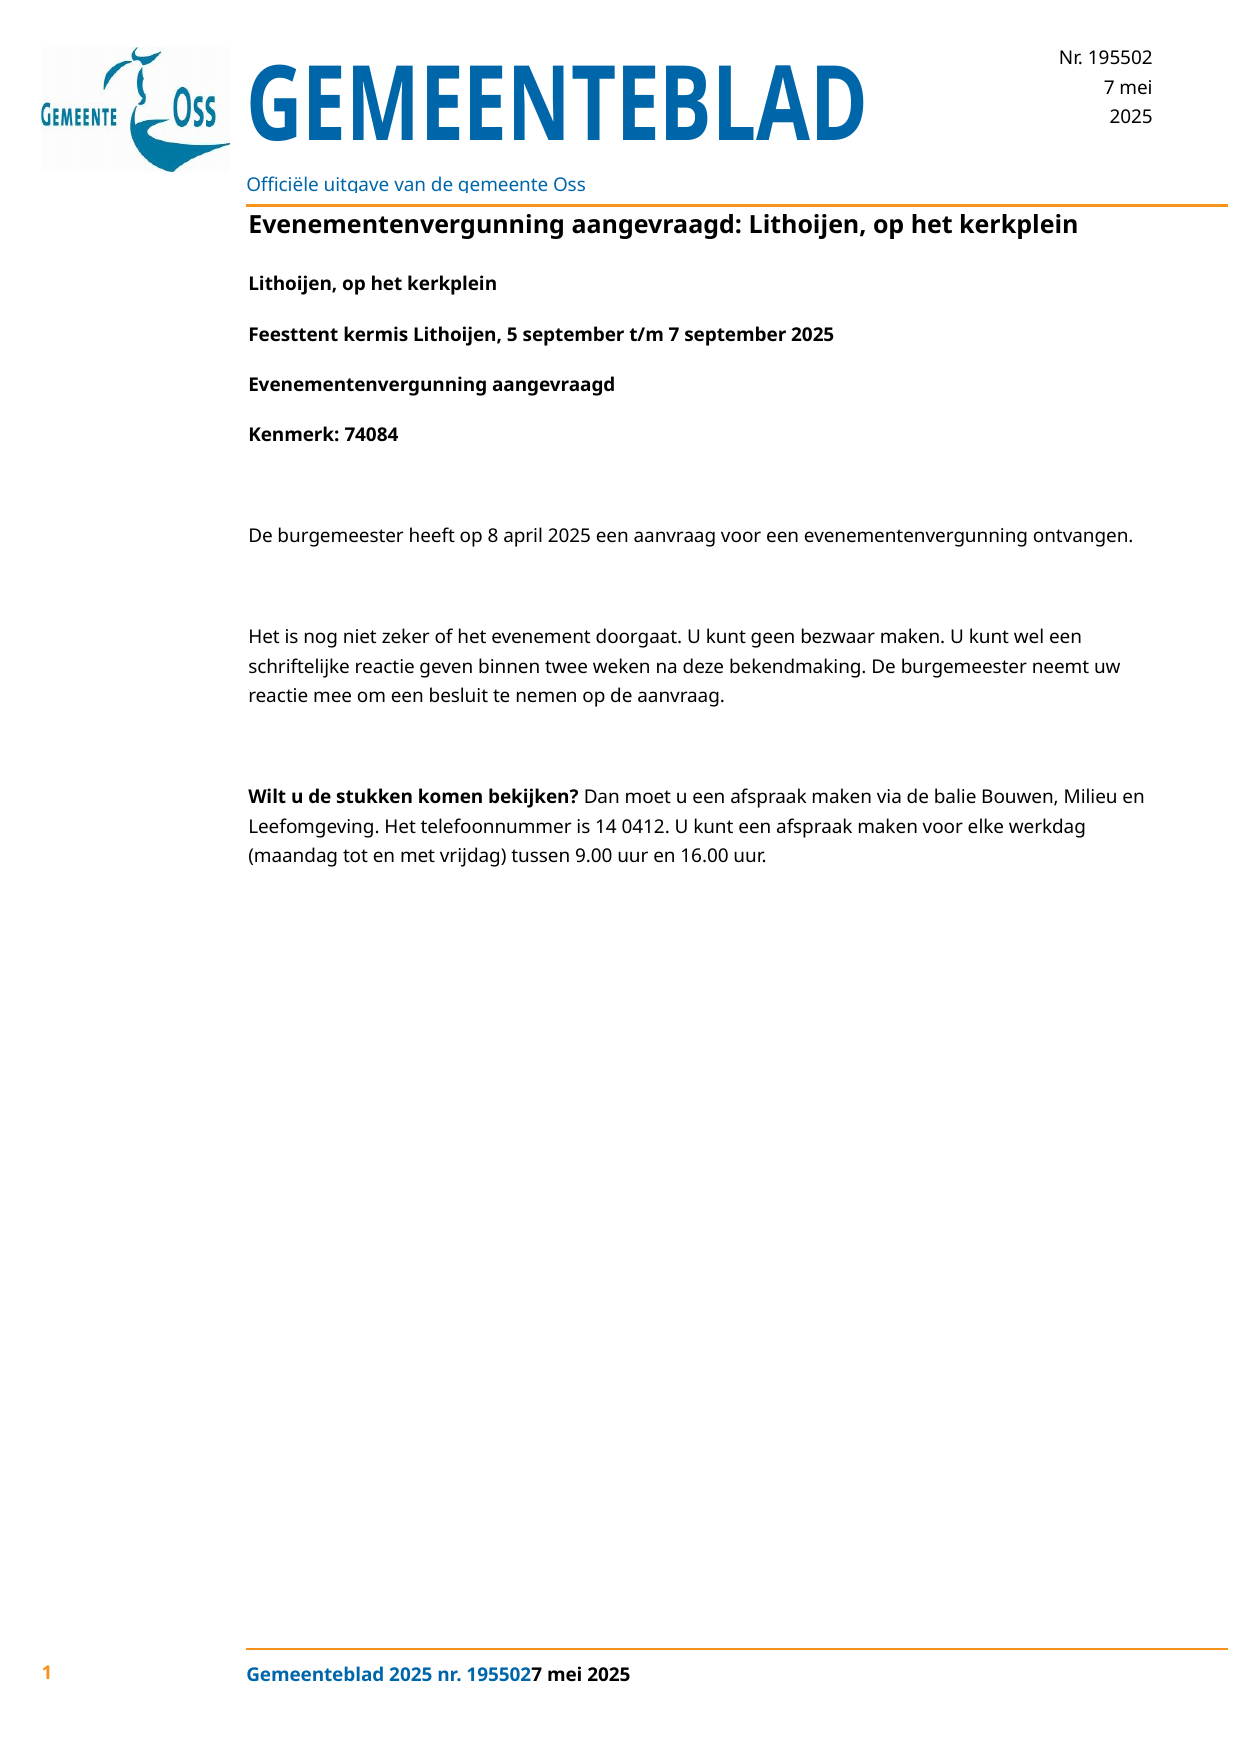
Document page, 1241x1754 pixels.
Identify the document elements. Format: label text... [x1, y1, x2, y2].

text Evenementenvergunning aangevraagd: Lithoijen, op het kerkplein [248, 207, 1152, 241]
picture [41, 47, 231, 172]
text Wilt u de stukken komen bekijken? Dan moet u een afspraak maken via de balie Bouwen, Milieu en Leefomgeving. Het telefoonnummer is 14 0412. U kunt een afspraak maken voor elke werkdag (maandag tot en met vrijdag) tussen 9.00 uur en 16.00 uur. [248, 783, 1152, 868]
text Lithoijen, op het kerkplein [248, 270, 1152, 296]
text De burgemeester heeft op 8 april 2025 een aanvraag voor een evenementenvergunning ontvangen. [248, 522, 1152, 548]
text Het is nog niet zeker of het evenement doorgaat. U kunt geen bezwaar maken. U kunt wel een schriftelijke reactie geven binnen twee weken na deze bekendmaking. De burgemeester neemt uw reactie mee om een besluit te nemen op de aanvraag. [248, 623, 1152, 708]
text Evenementenvergunning aangevraagd [248, 371, 1152, 397]
text Kenmerk: 74084 [248, 422, 1152, 447]
text Feesttent kermis Lithoijen, 5 september t/m 7 september 2025 [248, 321, 1152, 346]
